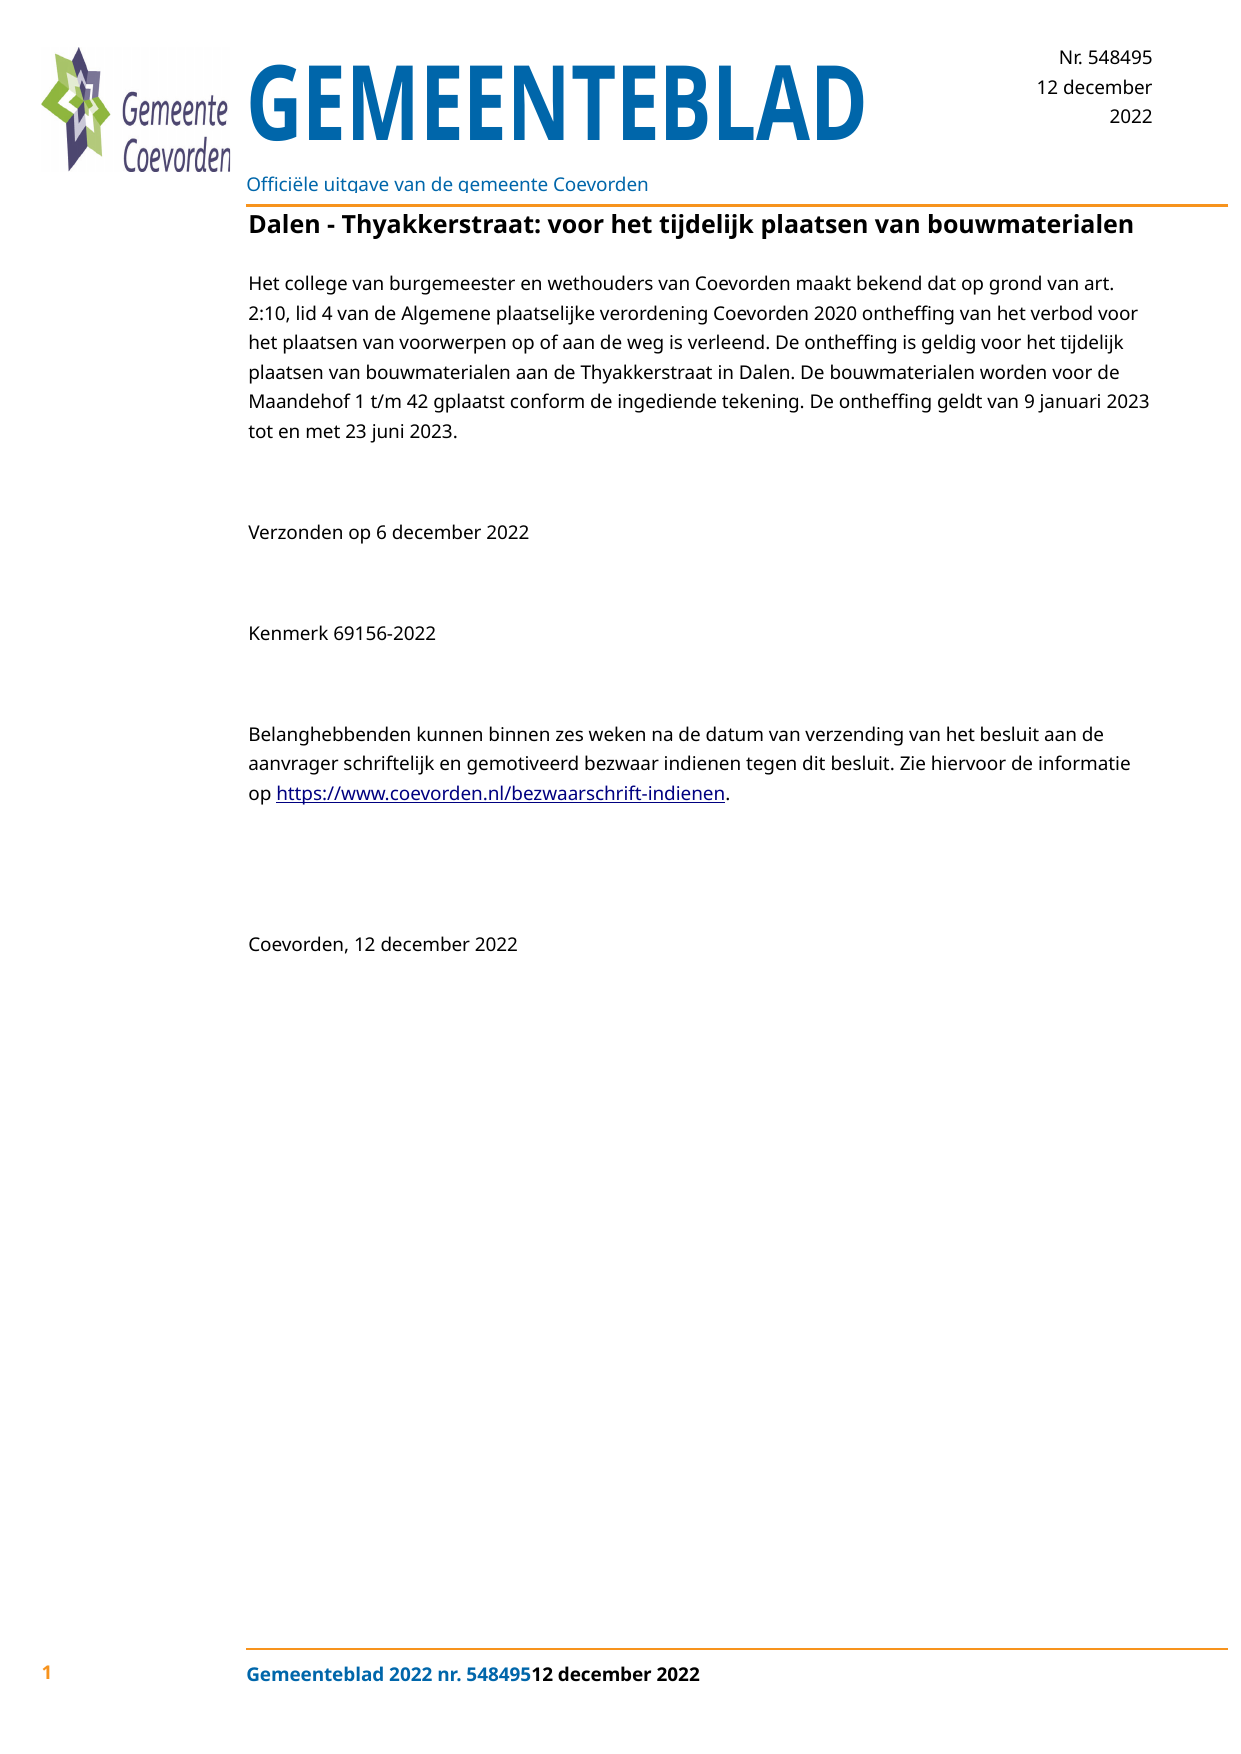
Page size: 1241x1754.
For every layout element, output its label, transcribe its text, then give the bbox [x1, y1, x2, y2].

picture [41, 47, 231, 172]
text Coevorden, 12 december 2022 [248, 931, 1152, 957]
text Dalen - Thyakkerstraat: voor het tijdelijk plaatsen van bouwmaterialen [248, 207, 1152, 241]
text Kenmerk 69156-2022 [248, 620, 1152, 646]
text Verzonden op 6 december 2022 [248, 519, 1152, 545]
text Het college van burgemeester en wethouders van Coevorden maakt bekend dat op grond van art. 2:10, lid 4 van de Algemene plaatselijke verordening Coevorden 2020 ontheffing van het verbod voor het plaatsen van voorwerpen op of aan de weg is verleend. De ontheffing is geldig voor het tijdelijk plaatsen van bouwmaterialen aan de Thyakkerstraat in Dalen. De bouwmaterialen worden voor de Maandehof 1 t/m 42 gplaatst conform de ingediende tekening. De ontheffing geldt van 9 januari 2023 tot en met 23 juni 2023. [248, 270, 1152, 444]
text Belanghebbenden kunnen binnen zes weken na de datum van verzending van het besluit aan de aanvrager schriftelijk en gemotiveerd bezwaar indienen tegen dit besluit. Zie hiervoor de informatie op https://www.coevorden.nl/bezwaarschrift-indienen. [248, 721, 1152, 806]
